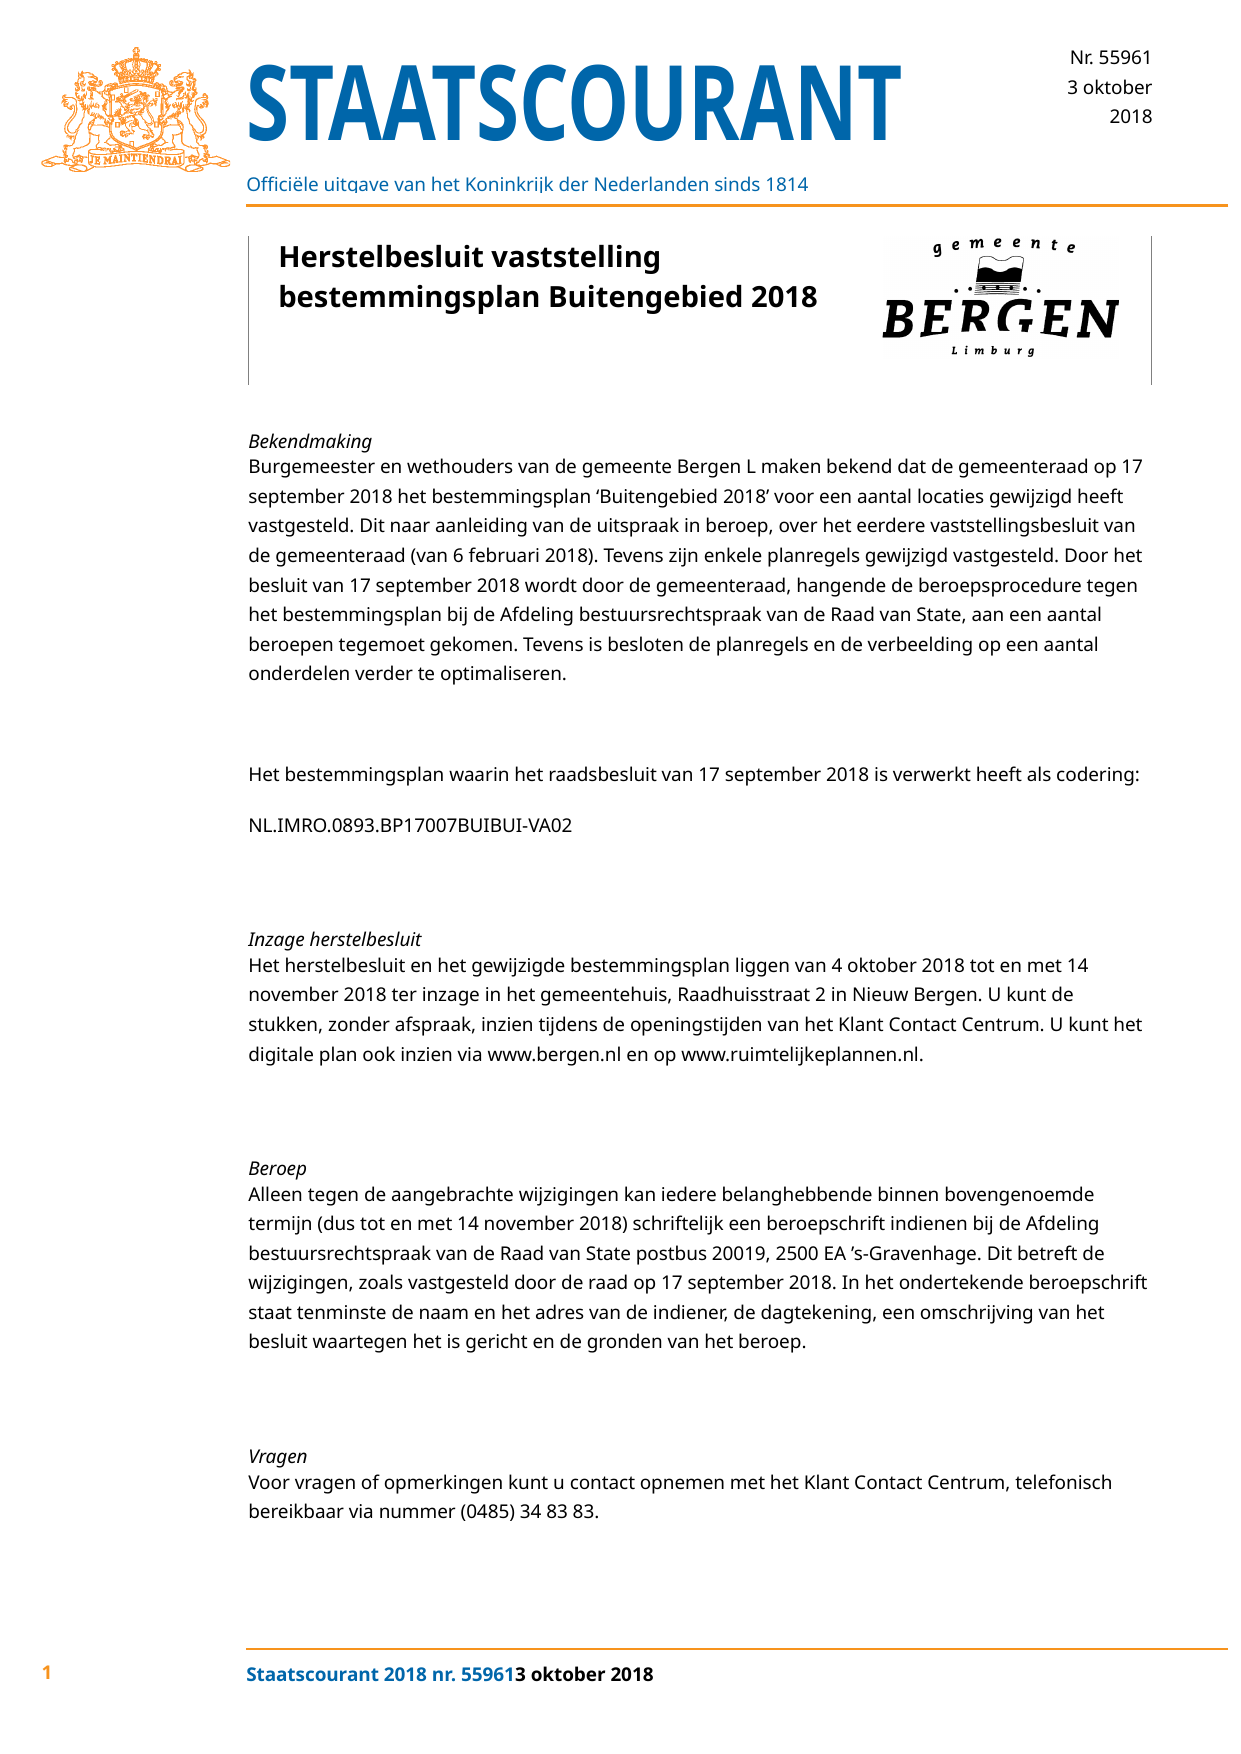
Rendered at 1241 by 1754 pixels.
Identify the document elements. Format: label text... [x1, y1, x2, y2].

text Alleen tegen de aangebrachte wijzigingen kan iedere belanghebbende binnen bovengenoemde termijn (dus tot en met 14 november 2018) schriftelijk een beroepschrift indienen bij de Afdeling bestuursrechtspraak van de Raad van State postbus 20019, 2500 EA ’s-Gravenhage. Dit betreft de wijzigingen, zoals vastgesteld door de raad op 17 september 2018. In het ondertekende beroepschrift staat tenminste de naam en het adres van de indiener, de dagtekening, een omschrijving van het besluit waartegen het is gericht en de gronden van het beroep. [248, 1181, 1152, 1354]
text Inzage herstelbesluit [248, 926, 1152, 952]
table_header [850, 236, 1151, 385]
text Het herstelbesluit en het gewijzigde bestemmingsplan liggen van 4 oktober 2018 tot en met 14 november 2018 ter inzage in het gemeentehuis, Raadhuisstraat 2 in Nieuw Bergen. U kunt de stukken, zonder afspraak, inzien tijdens de openingstijden van het Klant Contact Centrum. U kunt het digitale plan ook inzien via www.bergen.nl en op www.ruimtelijkeplannen.nl. [248, 952, 1152, 1066]
text Beroep [248, 1155, 1152, 1181]
picture [41, 47, 231, 172]
text Het bestemmingsplan waarin het raadsbesluit van 17 september 2018 is verwerkt heeft als codering: [248, 761, 1152, 787]
text NL.IMRO.0893.BP17007BUIBUI-VA02 [248, 812, 1152, 838]
text Voor vragen of opmerkingen kunt u contact opnemen met het Klant Contact Centrum, telefonisch bereikbaar via nummer (0485) 34 83 83. [248, 1469, 1152, 1524]
table_header Herstelbesluit vaststelling bestemmingsplan Buitengebied 2018 [249, 236, 850, 385]
text Bekendmaking [248, 428, 1152, 453]
picture [882, 236, 1119, 359]
text Vragen [248, 1443, 1152, 1469]
text Burgemeester en wethouders van de gemeente Bergen L maken bekend dat de gemeenteraad op 17 september 2018 het bestemmingsplan ‘Buitengebied 2018’ voor een aantal locaties gewijzigd heeft vastgesteld. Dit naar aanleiding van de uitspraak in beroep, over het eerdere vaststellingsbesluit van de gemeenteraad (van 6 februari 2018). Tevens zijn enkele planregels gewijzigd vastgesteld. Door het besluit van 17 september 2018 wordt door de gemeenteraad, hangende de beroepsprocedure tegen het bestemmingsplan bij de Afdeling bestuursrechtspraak van de Raad van State, aan een aantal beroepen tegemoet gekomen. Tevens is besloten de planregels en de verbeelding op een aantal onderdelen verder te optimaliseren. [248, 453, 1152, 686]
